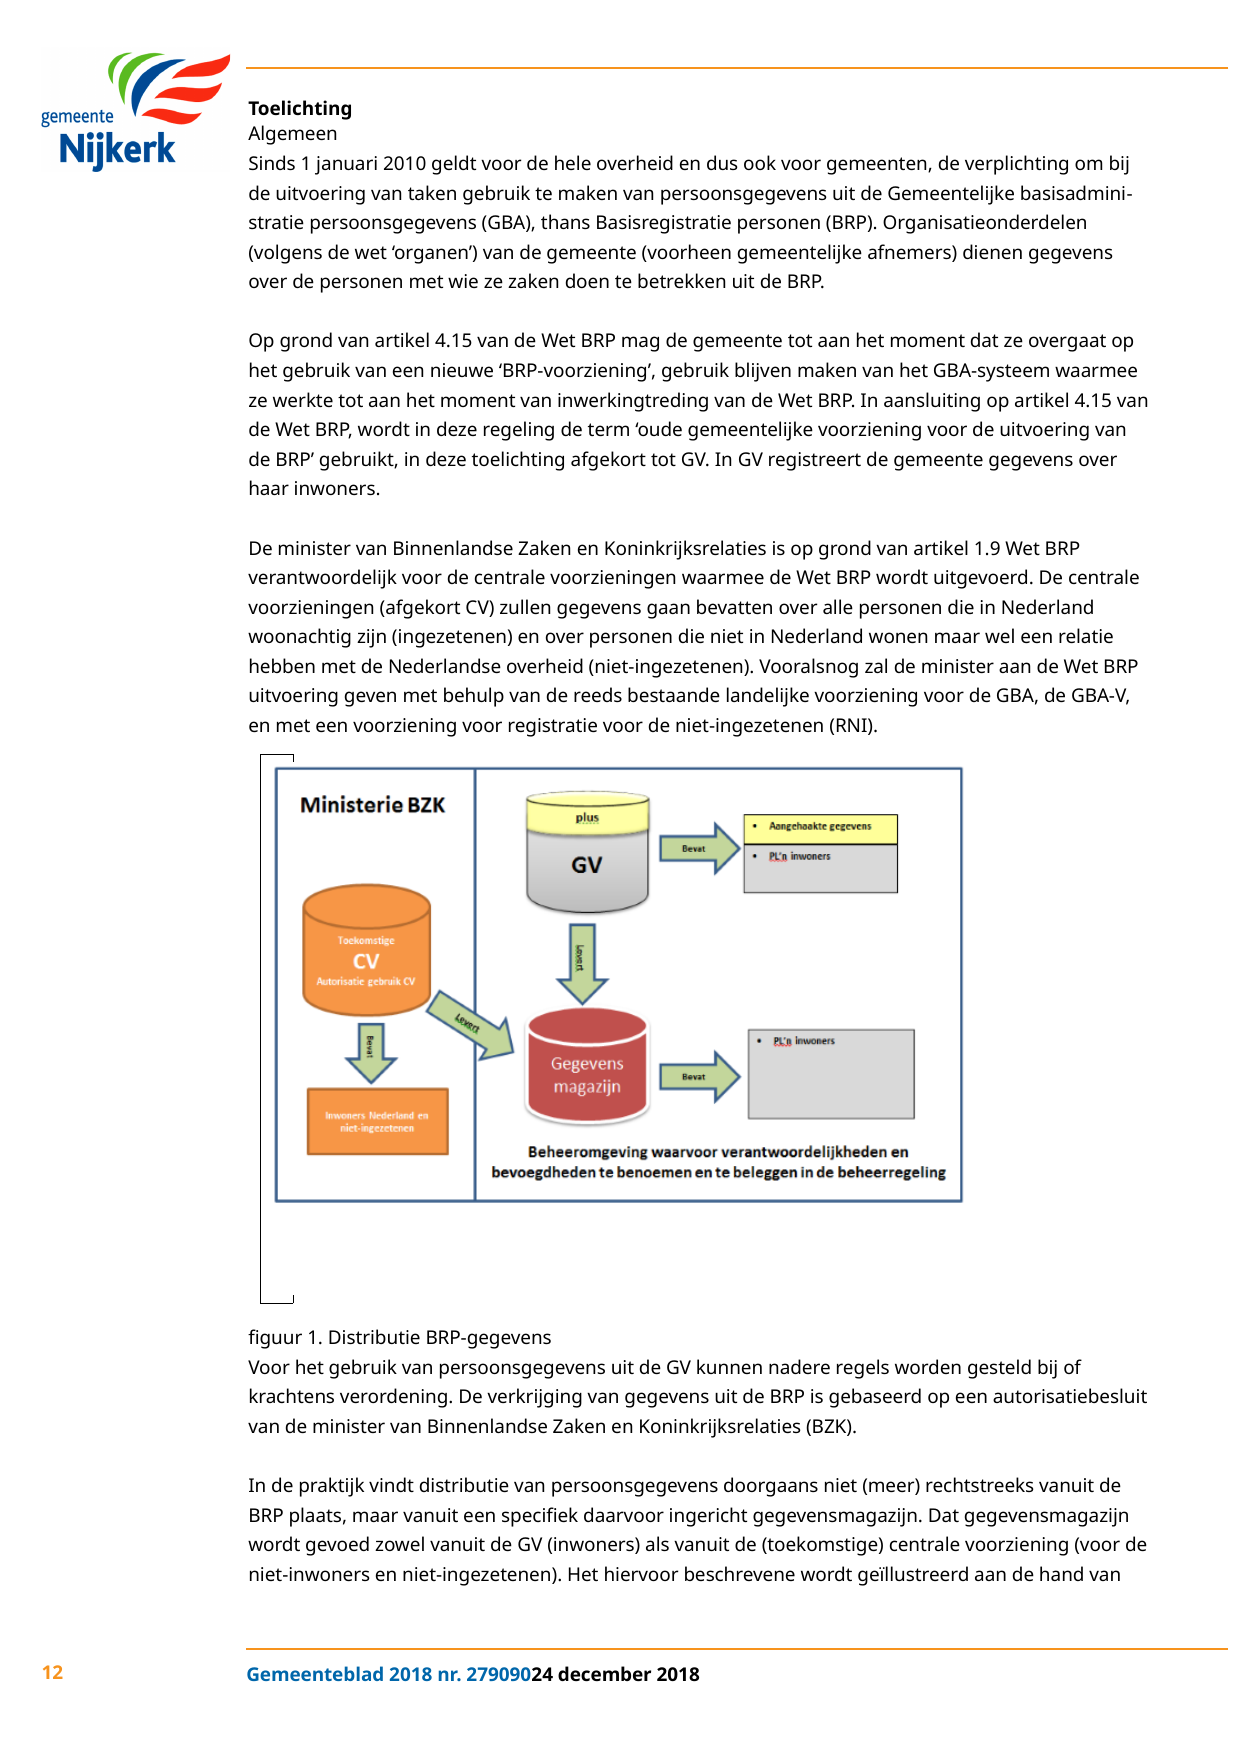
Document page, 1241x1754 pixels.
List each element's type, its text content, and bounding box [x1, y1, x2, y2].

text In de praktijk vindt distributie van persoonsgegevens doorgaans niet (meer) rechtstreeks vanuit de BRP plaats, maar vanuit een specifiek daarvoor ingericht gegevensmagazijn. Dat gegevensmagazijn wordt gevoed zowel vanuit de GV (inwoners) als vanuit de (toekomstige) centrale voorziening (voor de niet-inwoners en niet-ingezetenen). Het hiervoor beschrevene wordt geïllustreerd aan de hand van [248, 1472, 1152, 1587]
text Sinds 1 januari 2010 geldt voor de hele overheid en dus ook voor gemeenten, de verplichting om bij de uitvoering van taken gebruik te maken van persoonsgegevens uit de Gemeentelijke basisadmini­stratie persoonsgegevens (GBA), thans Basisregistratie personen (BRP). Organisatieonderdelen (volgens de wet ‘organen’) van de gemeente (voorheen gemeentelijke afnemers) dienen gegevens over de personen met wie ze zaken doen te betrekken uit de BRP. [248, 150, 1152, 294]
text Algemeen [248, 121, 1152, 146]
text Op grond van artikel 4.15 van de Wet BRP mag de gemeente tot aan het moment dat ze overgaat op het gebruik van een nieuwe ‘BRP-voorziening’, gebruik blijven maken van het GBA-systeem waarmee ze werkte tot aan het moment van inwerkingtreding van de Wet BRP. In aansluiting op artikel 4.15 van de Wet BRP, wordt in deze regeling de term ‘oude gemeentelijke voorziening voor de uitvoering van de BRP’ gebruikt, in deze toelichting afgekort tot GV. In GV registreert de gemeente gegevens over haar inwoners. [248, 328, 1152, 501]
picture [41, 47, 231, 172]
text De minister van Binnenlandse Zaken en Koninkrijksrelaties is op grond van artikel 1.9 Wet BRP verantwoordelijk voor de centrale voorzieningen waarmee de Wet BRP wordt uitgevoerd. De centrale voorzieningen (afgekort CV) zullen gegevens gaan bevatten over alle personen die in Nederland woonachtig zijn (ingezetenen) en over personen die niet in Nederland wonen maar wel een relatie hebben met de Nederlandse overheid (niet-ingezetenen). Vooralsnog zal de minister aan de Wet BRP uitvoering geven met behulp van de reeds bestaande landelijke voorziening voor de GBA, de GBA-V, en met een voorziening voor registratie voor de niet-ingezetenen (RNI). [248, 535, 1152, 738]
text Voor het gebruik van persoonsgegevens uit de GV kunnen nadere regels worden gesteld bij of krachtens verordening. De verkrijging van gegevens uit de BRP is gebaseerd op een autorisatiebesluit van de minister van Binnenlandse Zaken en Koninkrijksrelaties (BZK). [248, 1354, 1152, 1439]
text figuur 1. Distributie BRP-gegevens [248, 1324, 1152, 1350]
picture [268, 762, 978, 1295]
text Toelichting [248, 95, 1152, 121]
